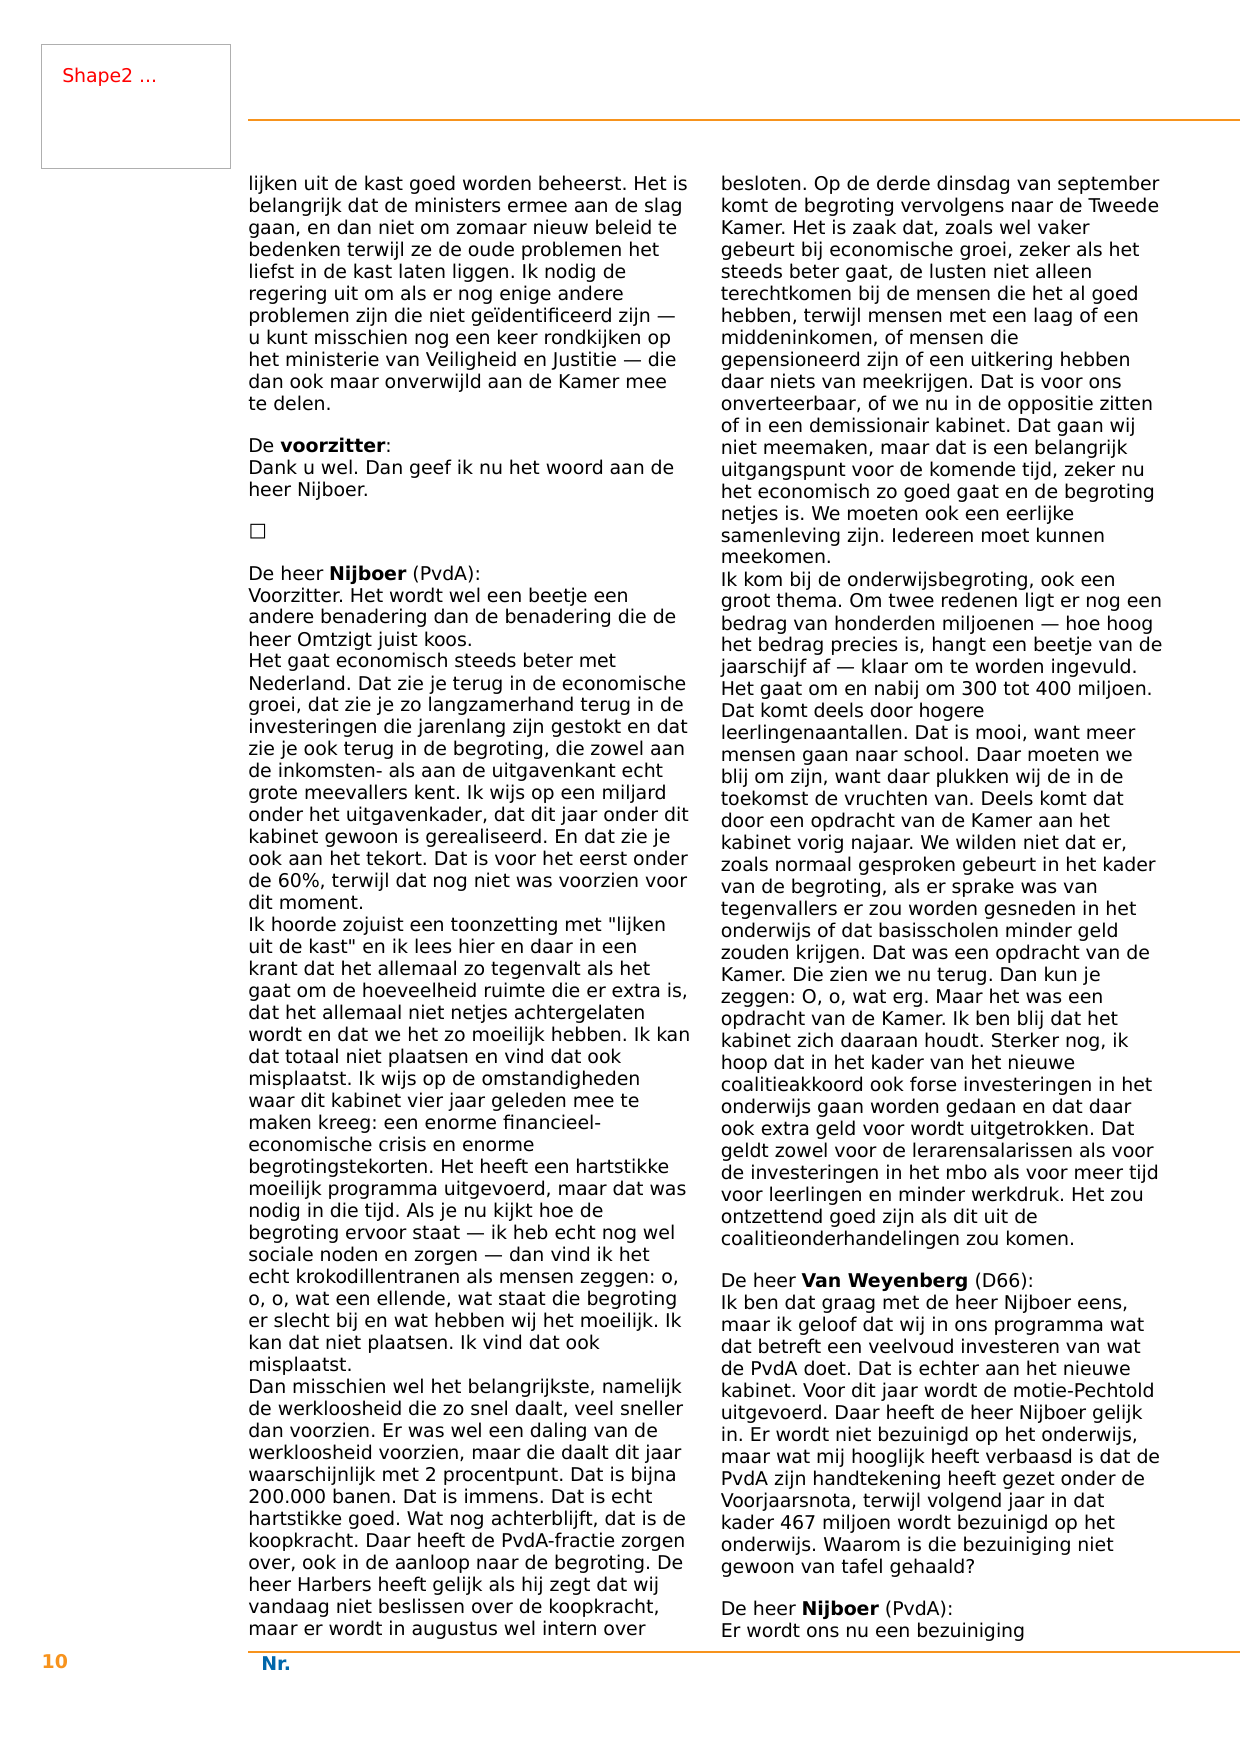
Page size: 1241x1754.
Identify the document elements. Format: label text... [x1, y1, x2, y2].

text Ik kom bij de onderwijsbegroting, ook een groot thema. Om twee redenen ligt er nog een bedrag van honderden miljoenen — hoe hoog het bedrag precies is, hangt een beetje van de jaarschijf af — klaar om te worden ingevuld. Het gaat om en nabij om 300 tot 400 miljoen. Dat komt deels door hogere leerlingenaantallen. Dat is mooi, want meer mensen gaan naar school. Daar moeten we blij om zijn, want daar plukken wij de in de toekomst de vruchten van. Deels komt dat door een opdracht van de Kamer aan het kabinet vorig najaar. We wilden niet dat er, zoals normaal gesproken gebeurt in het kader van de begroting, als er sprake was van tegenvallers er zou worden gesneden in het onderwijs of dat basisscholen minder geld zouden krijgen. Dat was een opdracht van de Kamer. Die zien we nu terug. Dan kun je zeggen: O, o, wat erg. Maar het was een opdracht van de Kamer. Ik ben blij dat het kabinet zich daaraan houdt. Sterker nog, ik hoop dat in het kader van het nieuwe coalitieakkoord ook forse investeringen in het onderwijs gaan worden gedaan en dat daar ook extra geld voor wordt uitgetrokken. Dat geldt zowel voor de lerarensalarissen als voor de investeringen in het mbo als voor meer tijd voor leerlingen en minder werkdruk. Het zou ontzettend goed zijn als dit uit de coalitieonderhandelingen zou komen. [721, 568, 1163, 1250]
text besloten. Op de derde dinsdag van september komt de begroting vervolgens naar de Tweede Kamer. Het is zaak dat, zoals wel vaker gebeurt bij economische groei, zeker als het steeds beter gaat, de lusten niet alleen terechtkomen bij de mensen die het al goed hebben, terwijl mensen met een laag of een middeninkomen, of mensen die gepensioneerd zijn of een uitkering hebben daar niets van meekrijgen. Dat is voor ons onverteerbaar, of we nu in de oppositie zitten of in een demissionair kabinet. Dat gaan wij niet meemaken, maar dat is een belangrijk uitgangspunt voor de komende tijd, zeker nu het economisch zo goed gaat en de begroting netjes is. We moeten ook een eerlijke samenleving zijn. Iedereen moet kunnen meekomen. [721, 173, 1163, 568]
text lijken uit de kast goed worden beheerst. Het is belangrijk dat de ministers ermee aan de slag gaan, en dan niet om zomaar nieuw beleid te bedenken terwijl ze de oude problemen het liefst in de kast laten liggen. Ik nodig de regering uit om als er nog enige andere problemen zijn die niet geïdentificeerd zijn — u kunt misschien nog een keer rondkijken op het ministerie van Veiligheid en Justitie — die dan ook maar onverwijld aan de Kamer mee te delen. [248, 173, 691, 414]
text De voorzitter: [248, 434, 691, 457]
text De heer Nijboer (PvdA): [721, 1597, 1163, 1619]
text ⬜ [248, 521, 691, 542]
text De heer Van Weyenberg (D66): [721, 1270, 1163, 1292]
text Voorzitter. Het wordt wel een beetje een andere benadering dan de benadering die de heer Omtzigt juist koos. [248, 584, 691, 650]
text Ik hoorde zojuist een toonzetting met "lijken uit de kast" en ik lees hier en daar in een krant dat het allemaal zo tegenvalt als het gaat om de hoeveelheid ruimte die er extra is, dat het allemaal niet netjes achtergelaten wordt en dat we het zo moeilijk hebben. Ik kan dat totaal niet plaatsen en vind dat ook misplaatst. Ik wijs op de omstandigheden waar dit kabinet vier jaar geleden mee te maken kreeg: een enorme financieel-economische crisis en enorme begrotingstekorten. Het heeft een hartstikke moeilijk programma uitgevoerd, maar dat was nodig in die tijd. Als je nu kijkt hoe de begroting ervoor staat — ik heb echt nog wel sociale noden en zorgen — dan vind ik het echt krokodillentranen als mensen zeggen: o, o, o, wat een ellende, wat staat die begroting er slecht bij en wat hebben wij het moeilijk. Ik kan dat niet plaatsen. Ik vind dat ook misplaatst. [248, 914, 691, 1376]
text Dan misschien wel het belangrijkste, namelijk de werkloosheid die zo snel daalt, veel sneller dan voorzien. Er was wel een daling van de werkloosheid voorzien, maar die daalt dit jaar waarschijnlijk met 2 procentpunt. Dat is bijna 200.000 banen. Dat is immens. Dat is echt hartstikke goed. Wat nog achterblijft, dat is de koopkracht. Daar heeft de PvdA-fractie zorgen over, ook in de aanloop naar de begroting. De heer Harbers heeft gelijk als hij zegt dat wij vandaag niet beslissen over de koopkracht, maar er wordt in augustus wel intern over [248, 1376, 691, 1639]
text Het gaat economisch steeds beter met Nederland. Dat zie je terug in de economische groei, dat zie je zo langzamerhand terug in de investeringen die jarenlang zijn gestokt en dat zie je ook terug in de begroting, die zowel aan de inkomsten- als aan de uitgavenkant echt grote meevallers kent. Ik wijs op een miljard onder het uitgavenkader, dat dit jaar onder dit kabinet gewoon is gerealiseerd. En dat zie je ook aan het tekort. Dat is voor het eerst onder de 60%, terwijl dat nog niet was voorzien voor dit moment. [248, 650, 691, 914]
text Ik ben dat graag met de heer Nijboer eens, maar ik geloof dat wij in ons programma wat dat betreft een veelvoud investeren van wat de PvdA doet. Dat is echter aan het nieuwe kabinet. Voor dit jaar wordt de motie-Pechtold uitgevoerd. Daar heeft de heer Nijboer gelijk in. Er wordt niet bezuinigd op het onderwijs, maar wat mij hooglijk heeft verbaasd is dat de PvdA zijn handtekening heeft gezet onder de Voorjaarsnota, terwijl volgend jaar in dat kader 467 miljoen wordt bezuinigd op het onderwijs. Waarom is die bezuiniging niet gewoon van tafel gehaald? [721, 1292, 1163, 1577]
text Dank u wel. Dan geef ik nu het woord aan de heer Nijboer. [248, 457, 691, 501]
text Er wordt ons nu een bezuiniging [721, 1619, 1163, 1641]
text De heer Nijboer (PvdA): [248, 562, 691, 584]
